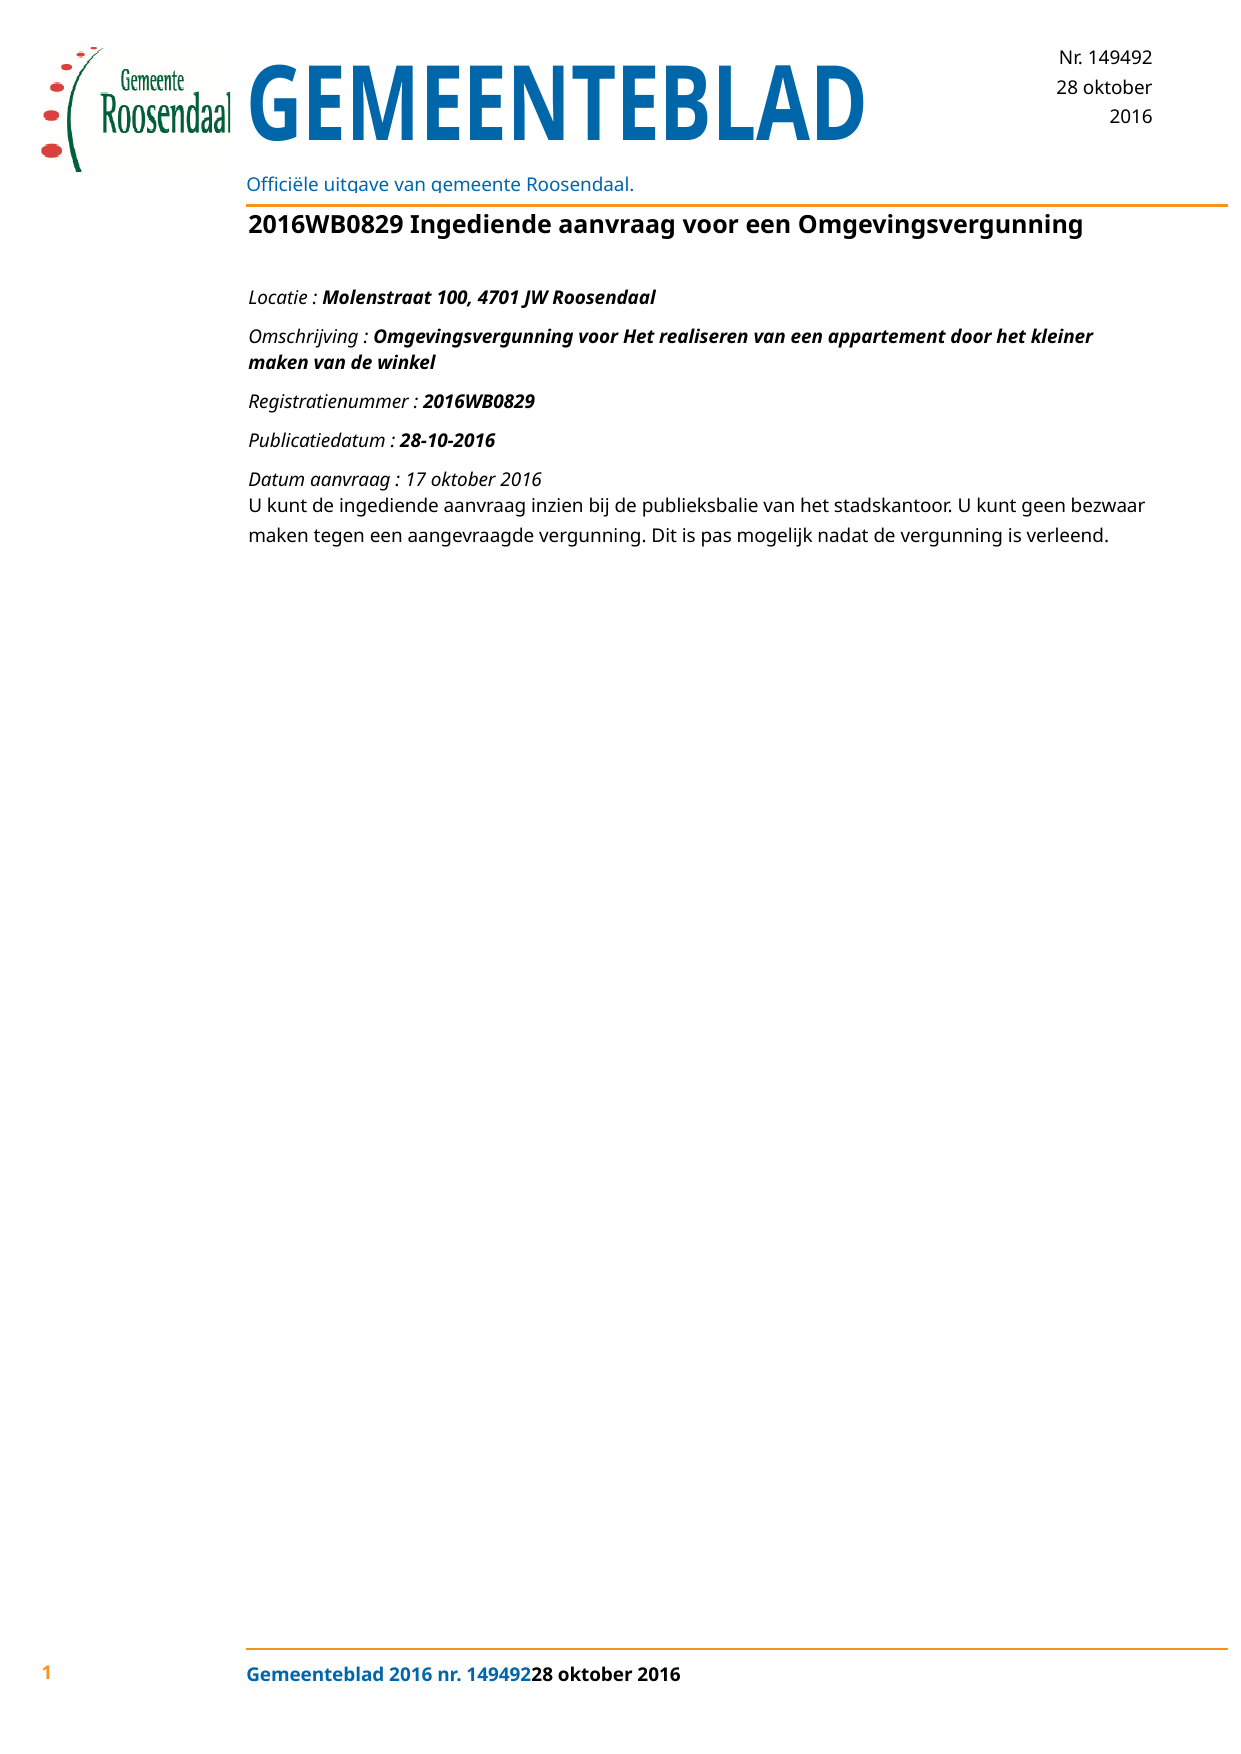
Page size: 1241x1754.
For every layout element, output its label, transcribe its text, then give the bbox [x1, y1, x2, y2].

text Registratienummer : 2016WB0829 [248, 388, 1152, 414]
text 2016WB0829 Ingediende aanvraag voor een Omgevingsvergunning [248, 207, 1152, 241]
text Omschrijving : Omgevingsvergunning voor Het realiseren van een appartement door het kleiner maken van de winkel [248, 323, 1152, 374]
text Datum aanvraag : 17 oktober 2016 [248, 467, 1152, 492]
text Publicatiedatum : 28-10-2016 [248, 427, 1152, 453]
picture [41, 47, 231, 172]
text Locatie : Molenstraat 100, 4701 JW Roosendaal [248, 284, 1152, 309]
text U kunt de ingediende aanvraag inzien bij de publieksbalie van het stadskantoor. U kunt geen bezwaar maken tegen een aangevraagde vergunning. Dit is pas mogelijk nadat de vergunning is verleend. [248, 492, 1152, 548]
